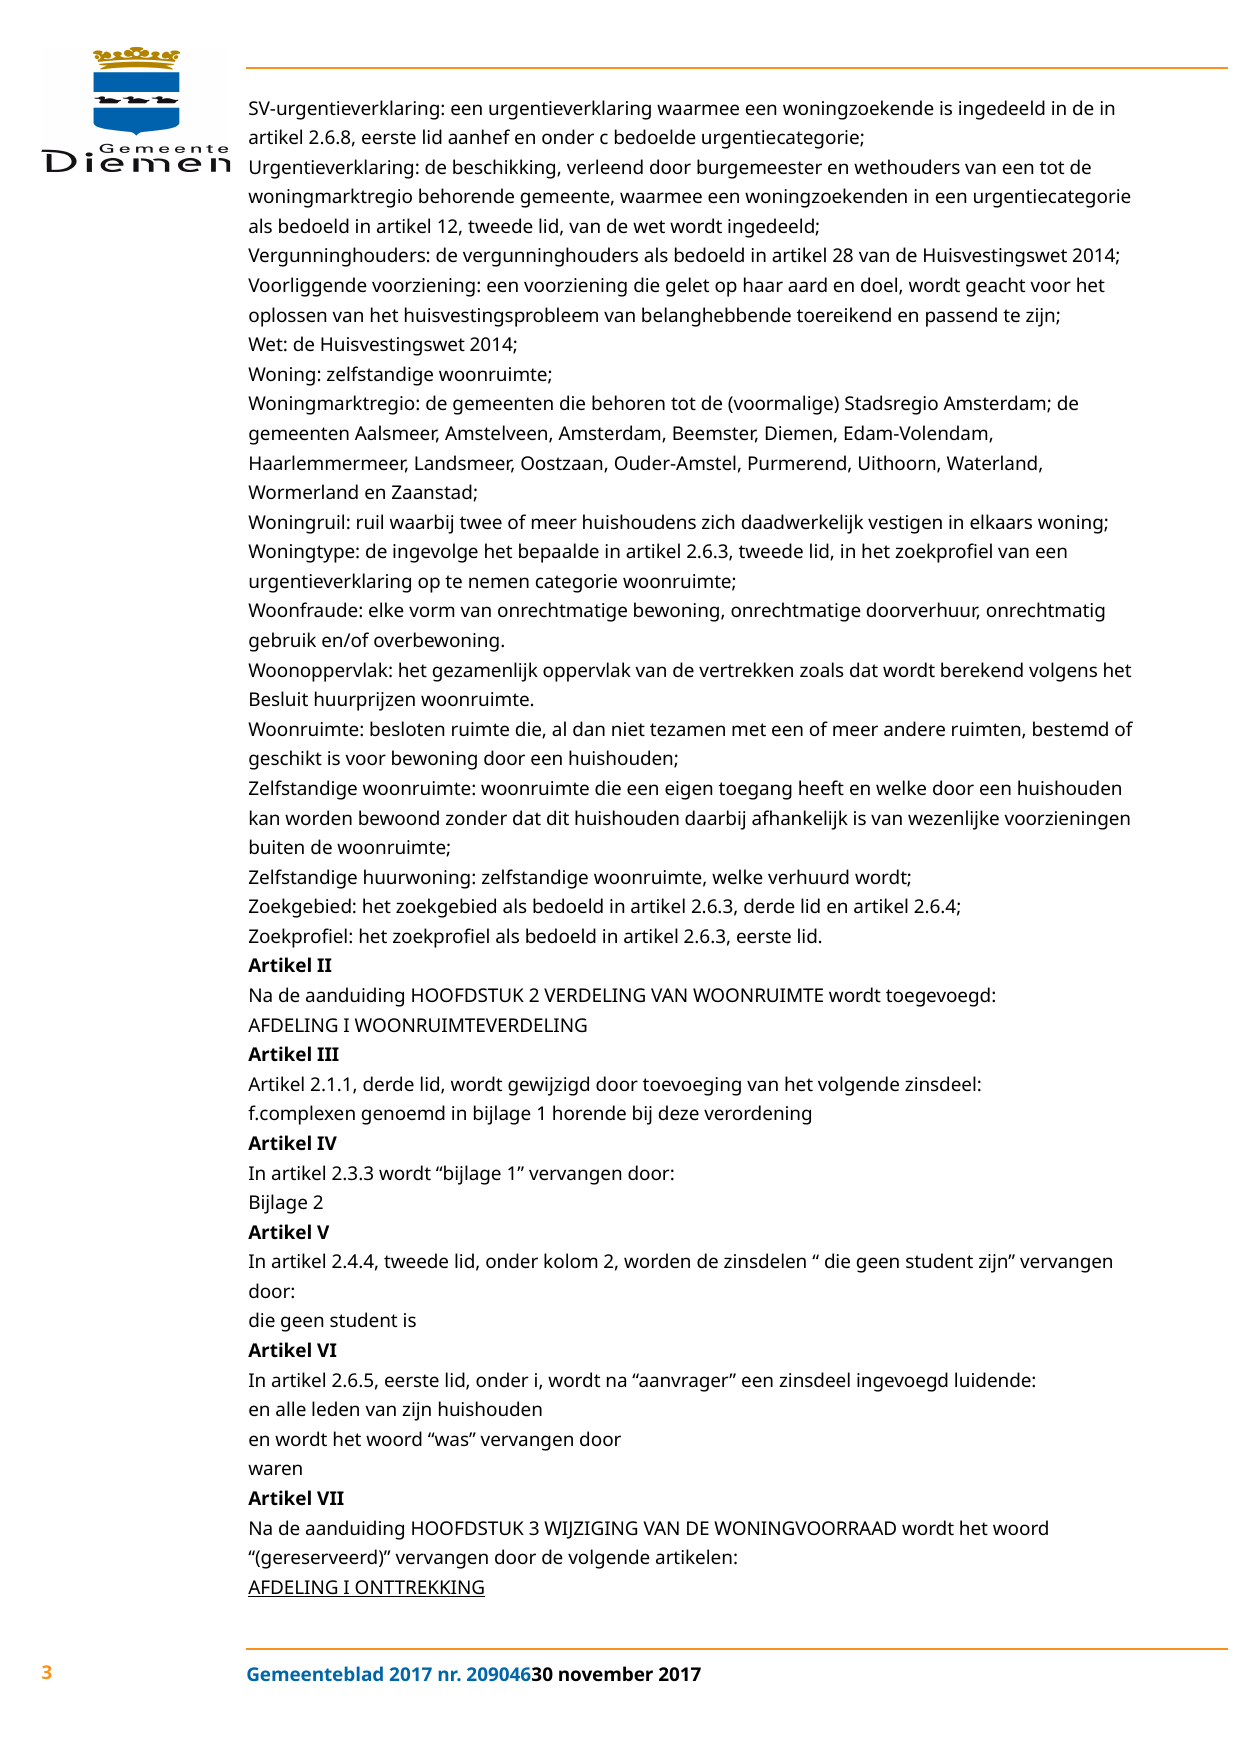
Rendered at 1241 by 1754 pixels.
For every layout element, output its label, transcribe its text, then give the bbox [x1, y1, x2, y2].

text Zoekprofiel: het zoekprofiel als bedoeld in artikel 2.6.3, eerste lid. [248, 923, 1152, 949]
text Woningmarktregio: de gemeenten die behoren tot de (voormalige) Stadsregio Amsterdam; de gemeenten Aalsmeer, Amstelveen, Amsterdam, Beemster, Diemen, Edam-Volendam, Haarlemmermeer, Landsmeer, Oostzaan, Ouder-Amstel, Purmerend, Uithoorn, Waterland, Wormerland en Zaanstad; [248, 391, 1152, 505]
text In artikel 2.6.5, eerste lid, onder i, wordt na “aanvrager” een zinsdeel ingevoegd luidende: [248, 1367, 1152, 1393]
text Artikel II [248, 953, 1152, 978]
text Wet: de Huisvestingswet 2014; [248, 331, 1152, 357]
text Artikel VII [248, 1485, 1152, 1511]
text Woonruimte: besloten ruimte die, al dan niet tezamen met een of meer andere ruimten, bestemd of geschikt is voor bewoning door een huishouden; [248, 716, 1152, 771]
text Woningruil: ruil waarbij twee of meer huishoudens zich daadwerkelijk vestigen in elkaars woning; [248, 509, 1152, 535]
text Na de aanduiding HOOFDSTUK 2 VERDELING VAN WOONRUIMTE wordt toegevoegd: [248, 982, 1152, 1008]
text Artikel III [248, 1041, 1152, 1067]
text Artikel V [248, 1219, 1152, 1245]
text Artikel IV [248, 1130, 1152, 1156]
text Zelfstandige woonruimte: woonruimte die een eigen toegang heeft en welke door een huishouden kan worden bewoond zonder dat dit huishouden daarbij afhankelijk is van wezenlijke voorzieningen buiten de woonruimte; [248, 775, 1152, 860]
text Urgentieverklaring: de beschikking, verleend door burgemeester en wethouders van een tot de woningmarktregio behorende gemeente, waarmee een woningzoekenden in een urgentiecategorie als bedoeld in artikel 12, tweede lid, van de wet wordt ingedeeld; [248, 154, 1152, 239]
text f.complexen genoemd in bijlage 1 horende bij deze verordening [248, 1101, 1152, 1126]
text AFDELING I WOONRUIMTEVERDELING [248, 1012, 1152, 1038]
text Artikel 2.1.1, derde lid, wordt gewijzigd door toevoeging van het volgende zinsdeel: [248, 1071, 1152, 1097]
text Voorliggende voorziening: een voorziening die gelet op haar aard en doel, wordt geacht voor het oplossen van het huisvestingsprobleem van belanghebbende toereikend en passend te zijn; [248, 272, 1152, 328]
text In artikel 2.3.3 wordt “bijlage 1” vervangen door: [248, 1160, 1152, 1186]
text Woonoppervlak: het gezamenlijk oppervlak van de vertrekken zoals dat wordt berekend volgens het Besluit huurprijzen woonruimte. [248, 657, 1152, 712]
text Woningtype: de ingevolge het bepaalde in artikel 2.6.3, tweede lid, in het zoekprofiel van een urgentieverklaring op te nemen categorie woonruimte; [248, 538, 1152, 594]
text In artikel 2.4.4, tweede lid, onder kolom 2, worden de zinsdelen “ die geen student zijn” vervangen door: [248, 1248, 1152, 1304]
text Zelfstandige huurwoning: zelfstandige woonruimte, welke verhuurd wordt; [248, 864, 1152, 890]
text Bijlage 2 [248, 1189, 1152, 1215]
text waren [248, 1456, 1152, 1481]
text SV-urgentieverklaring: een urgentieverklaring waarmee een woningzoekende is ingedeeld in de in artikel 2.6.8, eerste lid aanhef en onder c bedoelde urgentiecategorie; [248, 95, 1152, 150]
text AFDELING I ONTTREKKING [248, 1574, 1152, 1600]
text Woning: zelfstandige woonruimte; [248, 361, 1152, 387]
text en wordt het woord “was” vervangen door [248, 1426, 1152, 1452]
text Vergunninghouders: de vergunninghouders als bedoeld in artikel 28 van de Huisvestingswet 2014; [248, 243, 1152, 268]
text Artikel VI [248, 1337, 1152, 1363]
text die geen student is [248, 1308, 1152, 1333]
text Woonfraude: elke vorm van onrechtmatige bewoning, onrechtmatige doorverhuur, onrechtmatig gebruik en/of overbewoning. [248, 598, 1152, 653]
text Zoekgebied: het zoekgebied als bedoeld in artikel 2.6.3, derde lid en artikel 2.6.4; [248, 893, 1152, 919]
text Na de aanduiding HOOFDSTUK 3 WIJZIGING VAN DE WONINGVOORRAAD wordt het woord “(gereserveerd)” vervangen door de volgende artikelen: [248, 1515, 1152, 1570]
text en alle leden van zijn huishouden [248, 1396, 1152, 1422]
picture [41, 47, 231, 172]
